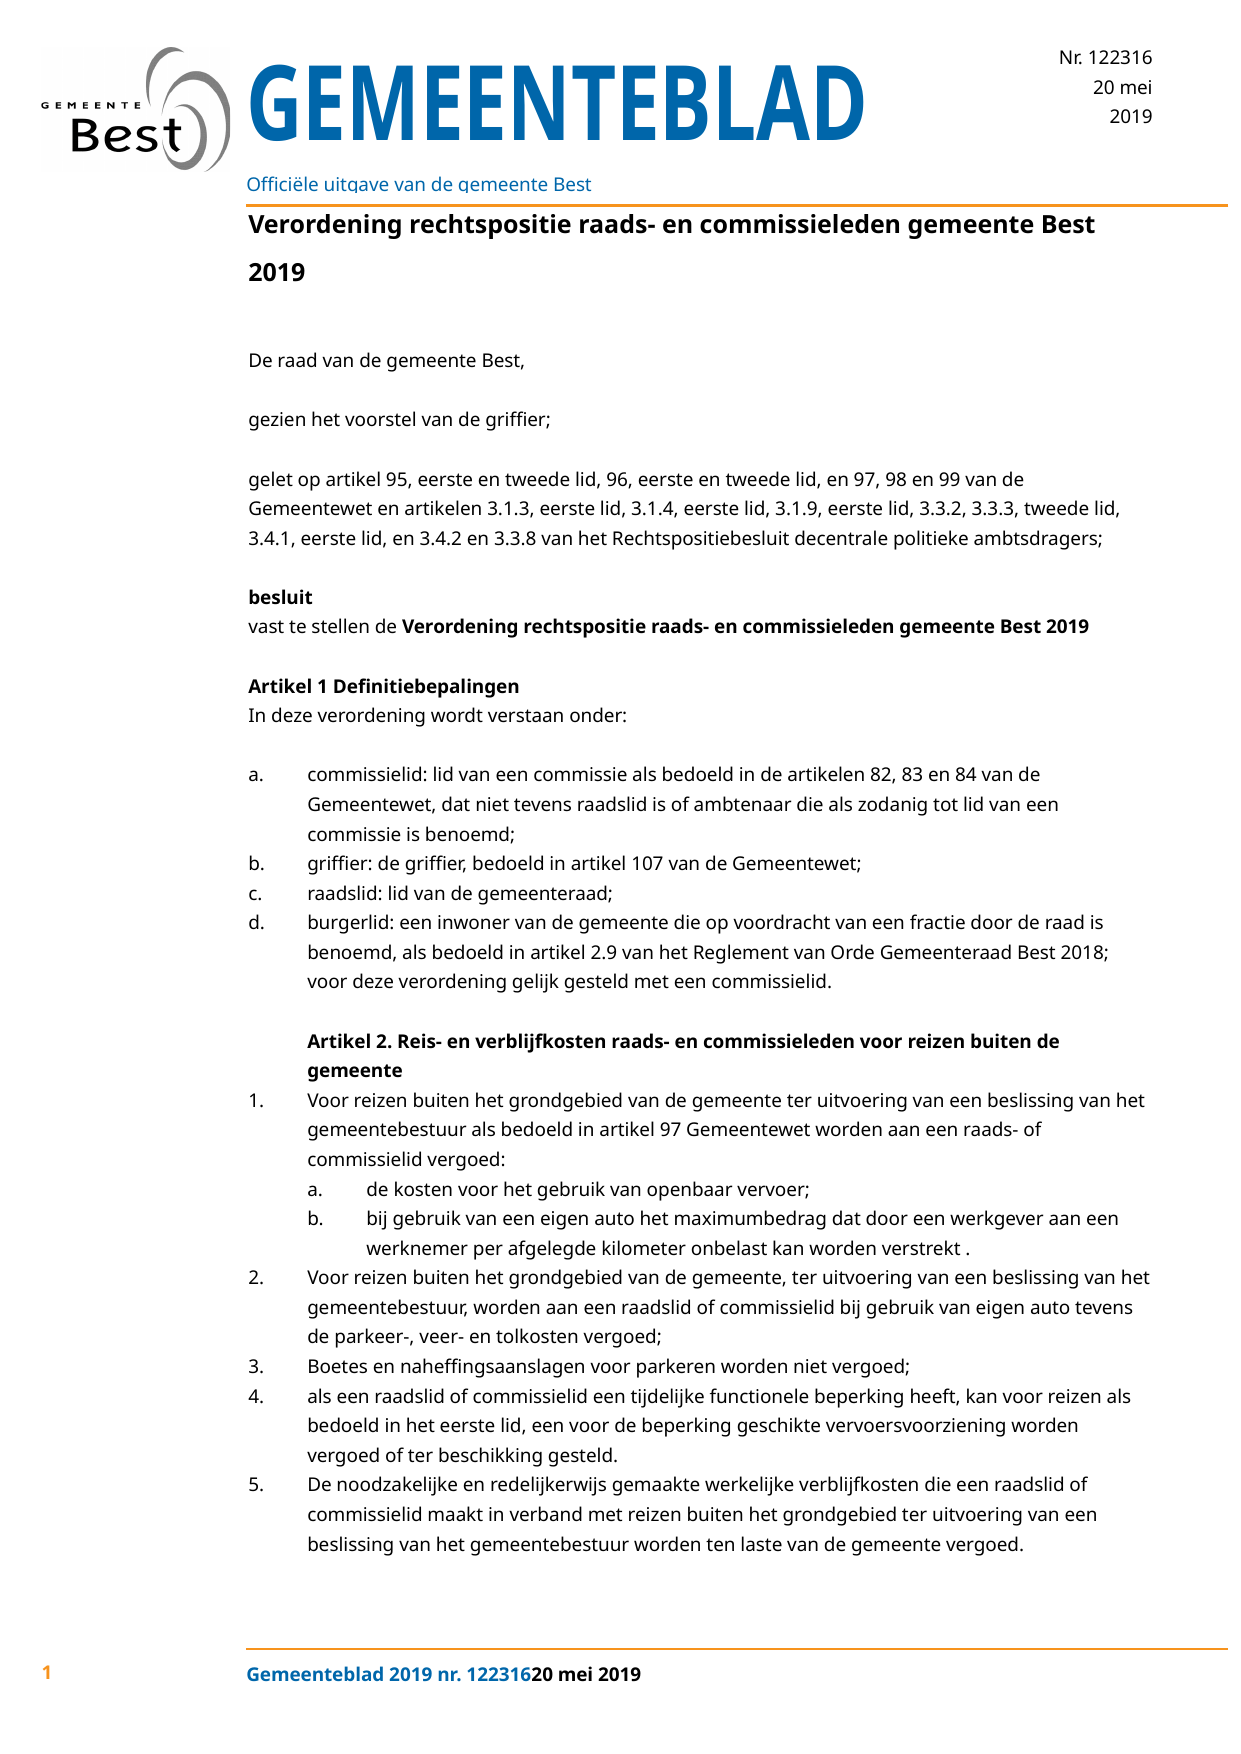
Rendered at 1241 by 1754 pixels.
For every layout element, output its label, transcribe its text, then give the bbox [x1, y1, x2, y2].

list commissielid: lid van een commissie als bedoeld in de artikelen 82, 83 en 84 van de Gemeentewet, dat niet tevens raadslid is of ambtenaar die als zodanig tot lid van een commissie is benoemd; [248, 762, 1152, 847]
list als een raadslid of commissielid een tijdelijke functionele beperking heeft, kan voor reizen als bedoeld in het eerste lid, een voor de beperking geschikte vervoersvoorziening worden vergoed of ter beschikking gesteld. [248, 1383, 1152, 1468]
list Voor reizen buiten het grondgebied van de gemeente ter uitvoering van een beslissing van het gemeentebestuur als bedoeld in artikel 97 Gemeentewet worden aan een raads- of commissielid vergoed: [248, 1087, 1152, 1172]
text besluit [248, 584, 1152, 610]
text vast te stellen de Verordening rechtspositie raads- en commissieleden gemeente Best 2019 [248, 614, 1152, 639]
list Voor reizen buiten het grondgebied van de gemeente, ter uitvoering van een beslissing van het gemeentebestuur, worden aan een raadslid of commissielid bij gebruik van eigen auto tevens de parkeer-, veer- en tolkosten vergoed; [248, 1264, 1152, 1349]
list bij gebruik van een eigen auto het maximumbedrag dat door een werkgever aan een werknemer per afgelegde kilometer onbelast kan worden verstrekt . [307, 1205, 1152, 1261]
text In deze verordening wordt verstaan onder: [248, 702, 1152, 728]
text De raad van de gemeente Best, [248, 347, 1152, 373]
text gezien het voorstel van de griffier; [248, 407, 1152, 432]
list burgerlid: een inwoner van de gemeente die op voordracht van een fractie door de raad is benoemd, als bedoeld in artikel 2.9 van het Reglement van Orde Gemeenteraad Best 2018; voor deze verordening gelijk gesteld met een commissielid. [248, 909, 1152, 994]
list raadslid: lid van de gemeenteraad; [248, 880, 1152, 906]
text gelet op artikel 95, eerste en tweede lid, 96, eerste en tweede lid, en 97, 98 en 99 van de Gemeentewet en artikelen 3.1.3, eerste lid, 3.1.4, eerste lid, 3.1.9, eerste lid, 3.3.2, 3.3.3, tweede lid, 3.4.1, eerste lid, en 3.4.2 en 3.3.8 van het Rechtspositiebesluit decentrale politieke ambtsdragers; [248, 466, 1152, 551]
list de kosten voor het gebruik van openbaar vervoer; [307, 1176, 1152, 1202]
list De noodzakelijke en redelijkerwijs gemaakte werkelijke verblijfkosten die een raadslid of commissielid maakt in verband met reizen buiten het grondgebied ter uitvoering van een beslissing van het gemeentebestuur worden ten laste van de gemeente vergoed. [248, 1472, 1152, 1557]
list griffier: de griffier, bedoeld in artikel 107 van de Gemeentewet; [248, 850, 1152, 876]
text Verordening rechtspositie raads- en commissieleden gemeente Best 2019 [248, 207, 1152, 288]
picture [41, 47, 231, 172]
list Artikel 2. Reis- en verblijfkosten raads- en commissieleden voor reizen buiten de gemeente [248, 1028, 1152, 1083]
text Artikel 1 Definitiebepalingen [248, 673, 1152, 699]
list Boetes en naheffingsaanslagen voor parkeren worden niet vergoed; [248, 1353, 1152, 1379]
